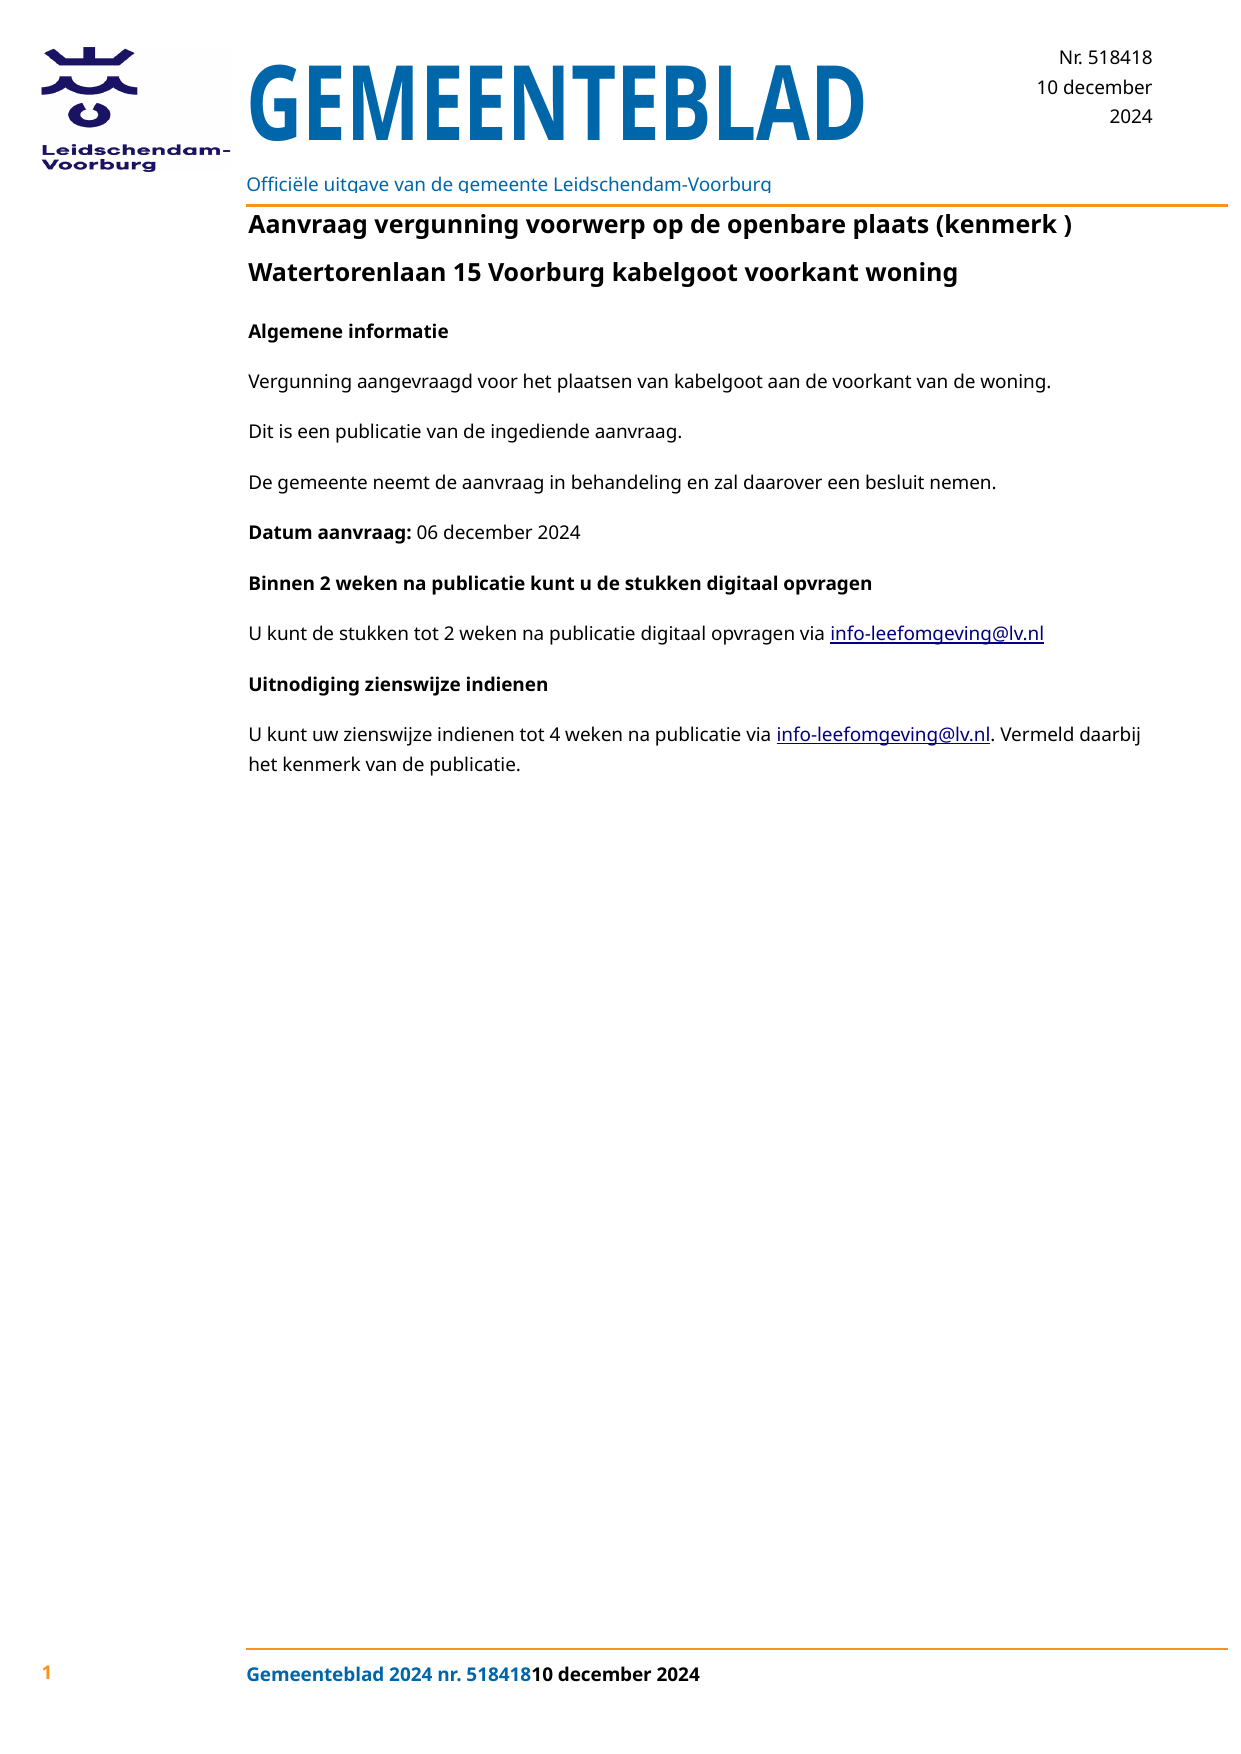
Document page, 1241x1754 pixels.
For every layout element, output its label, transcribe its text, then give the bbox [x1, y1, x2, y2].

text De gemeente neemt de aanvraag in behandeling en zal daarover een besluit nemen. [248, 469, 1152, 495]
text Aanvraag vergunning voorwerp op de openbare plaats (kenmerk ) Watertorenlaan 15 Voorburg kabelgoot voorkant woning [248, 207, 1152, 288]
text Vergunning aangevraagd voor het plaatsen van kabelgoot aan de voorkant van de woning. [248, 368, 1152, 394]
text Binnen 2 weken na publicatie kunt u de stukken digitaal opvragen [248, 570, 1152, 596]
text Datum aanvraag: 06 december 2024 [248, 519, 1152, 545]
text Algemene informatie [248, 318, 1152, 344]
text Uitnodiging zienswijze indienen [248, 671, 1152, 697]
text U kunt uw zienswijze indienen tot 4 weken na publicatie via info-leefomgeving@lv.nl. Vermeld daarbij het kenmerk van de publicatie. [248, 721, 1152, 777]
picture [41, 47, 231, 172]
text U kunt de stukken tot 2 weken na publicatie digitaal opvragen via info-leefomgeving@lv.nl [248, 620, 1152, 646]
text Dit is een publicatie van de ingediende aanvraag. [248, 419, 1152, 444]
